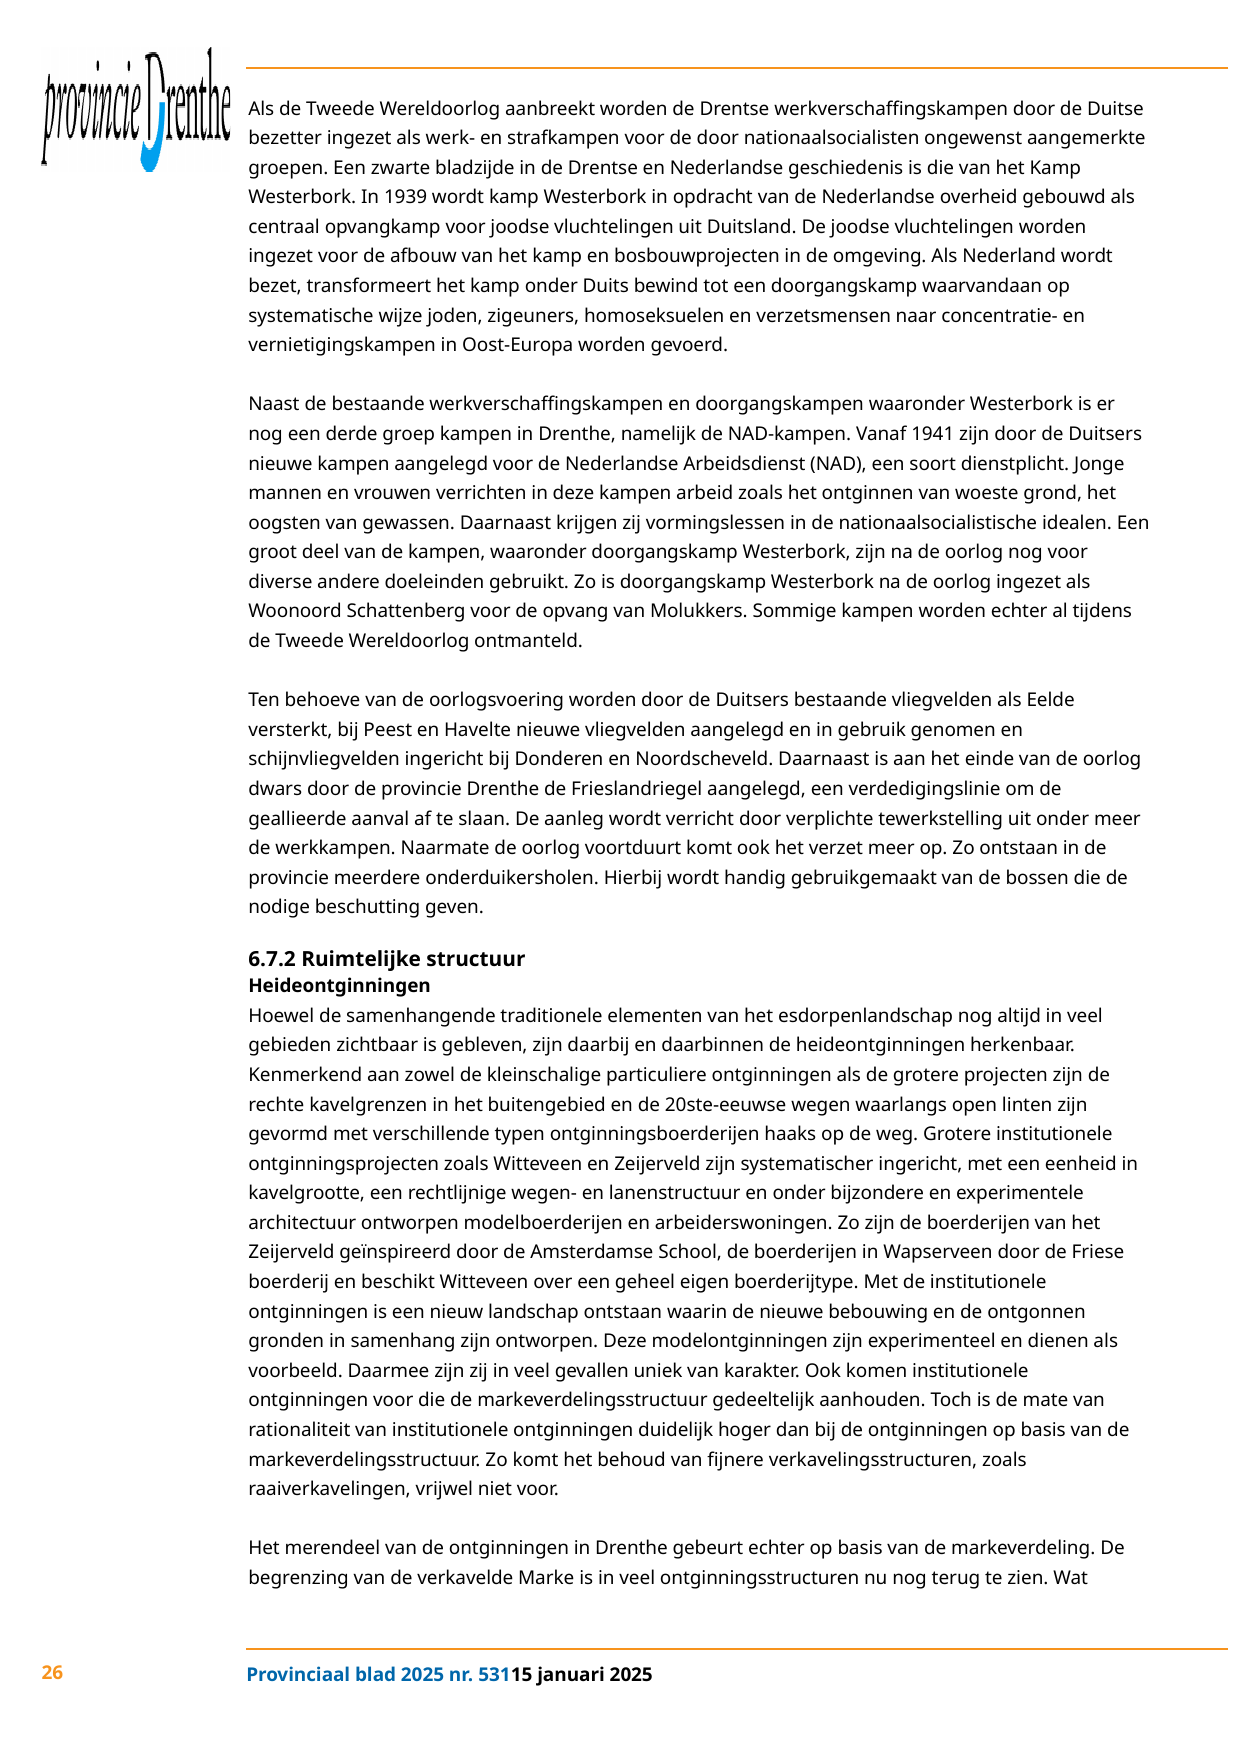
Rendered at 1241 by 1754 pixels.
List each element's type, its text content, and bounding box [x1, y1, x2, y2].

text Heideontginningen [248, 972, 1152, 998]
text 6.7.2 Ruimtelijke structuur [248, 944, 1152, 972]
text Als de Tweede Wereldoorlog aanbreekt worden de Drentse werkverschaffingskampen door de Duitse bezetter ingezet als werk- en strafkampen voor de door nationaalsocialisten ongewenst aangemerkte groepen. Een zwarte bladzijde in de Drentse en Nederlandse geschiedenis is die van het Kamp Westerbork. In 1939 wordt kamp Westerbork in opdracht van de Nederlandse overheid gebouwd als centraal opvangkamp voor joodse vluchtelingen uit Duitsland. De joodse vluchtelingen worden ingezet voor de afbouw van het kamp en bosbouwprojecten in de omgeving. Als Nederland wordt bezet, transformeert het kamp onder Duits bewind tot een doorgangskamp waarvandaan op systematische wijze joden, zigeuners, homoseksuelen en verzetsmensen naar concentratie- en vernietigingskampen in Oost-Europa worden gevoerd. [248, 95, 1152, 357]
picture [41, 47, 231, 172]
text Hoewel de samenhangende traditionele elementen van het esdorpenlandschap nog altijd in veel gebieden zichtbaar is gebleven, zijn daarbij en daarbinnen de heideontginningen herkenbaar. Kenmerkend aan zowel de kleinschalige particuliere ontginningen als de grotere projecten zijn de rechte kavelgrenzen in het buitengebied en de 20ste-eeuwse wegen waarlangs open linten zijn gevormd met verschillende typen ontginningsboerderijen haaks op de weg. Grotere institutionele ontginningsprojecten zoals Witteveen en Zeijerveld zijn systematischer ingericht, met een eenheid in kavelgrootte, een rechtlijnige wegen- en lanenstructuur en onder bijzondere en experimentele architectuur ontworpen modelboerderijen en arbeiderswoningen. Zo zijn de boerderijen van het Zeijerveld geïnspireerd door de Amsterdamse School, de boerderijen in Wapserveen door de Friese boerderij en beschikt Witteveen over een geheel eigen boerderijtype. Met de institutionele ontginningen is een nieuw landschap ontstaan waarin de nieuwe bebouwing en de ontgonnen gronden in samenhang zijn ontworpen. Deze modelontginningen zijn experimenteel en dienen als voorbeeld. Daarmee zijn zij in veel gevallen uniek van karakter. Ook komen institutionele ontginningen voor die de markeverdelingsstructuur gedeeltelijk aanhouden. Toch is de mate van rationaliteit van institutionele ontginningen duidelijk hoger dan bij de ontginningen op basis van de markeverdelingsstructuur. Zo komt het behoud van fijnere verkavelingsstructuren, zoals raaiverkavelingen, vrijwel niet voor. [248, 1002, 1152, 1501]
text Het merendeel van de ontginningen in Drenthe gebeurt echter op basis van de markeverdeling. De begrenzing van de verkavelde Marke is in veel ontginningsstructuren nu nog terug te zien. Wat [248, 1534, 1152, 1590]
text Ten behoeve van de oorlogsvoering worden door de Duitsers bestaande vliegvelden als Eelde versterkt, bij Peest en Havelte nieuwe vliegvelden aangelegd en in gebruik genomen en schijnvliegvelden ingericht bij Donderen en Noordscheveld. Daarnaast is aan het einde van de oorlog dwars door de provincie Drenthe de Frieslandriegel aangelegd, een verdedigingslinie om de geallieerde aanval af te slaan. De aanleg wordt verricht door verplichte tewerkstelling uit onder meer de werkkampen. Naarmate de oorlog voortduurt komt ook het verzet meer op. Zo ontstaan in de provincie meerdere onderduikersholen. Hierbij wordt handig gebruikgemaakt van de bossen die de nodige beschutting geven. [248, 686, 1152, 919]
text Naast de bestaande werkverschaffingskampen en doorgangskampen waaronder Westerbork is er nog een derde groep kampen in Drenthe, namelijk de NAD-kampen. Vanaf 1941 zijn door de Duitsers nieuwe kampen aangelegd voor de Nederlandse Arbeidsdienst (NAD), een soort dienstplicht. Jonge mannen en vrouwen verrichten in deze kampen arbeid zoals het ontginnen van woeste grond, het oogsten van gewassen. Daarnaast krijgen zij vormingslessen in de nationaalsocialistische idealen. Een groot deel van de kampen, waaronder doorgangskamp Westerbork, zijn na de oorlog nog voor diverse andere doeleinden gebruikt. Zo is doorgangskamp Westerbork na de oorlog ingezet als Woonoord Schattenberg voor de opvang van Molukkers. Sommige kampen worden echter al tijdens de Tweede Wereldoorlog ontmanteld. [248, 391, 1152, 653]
